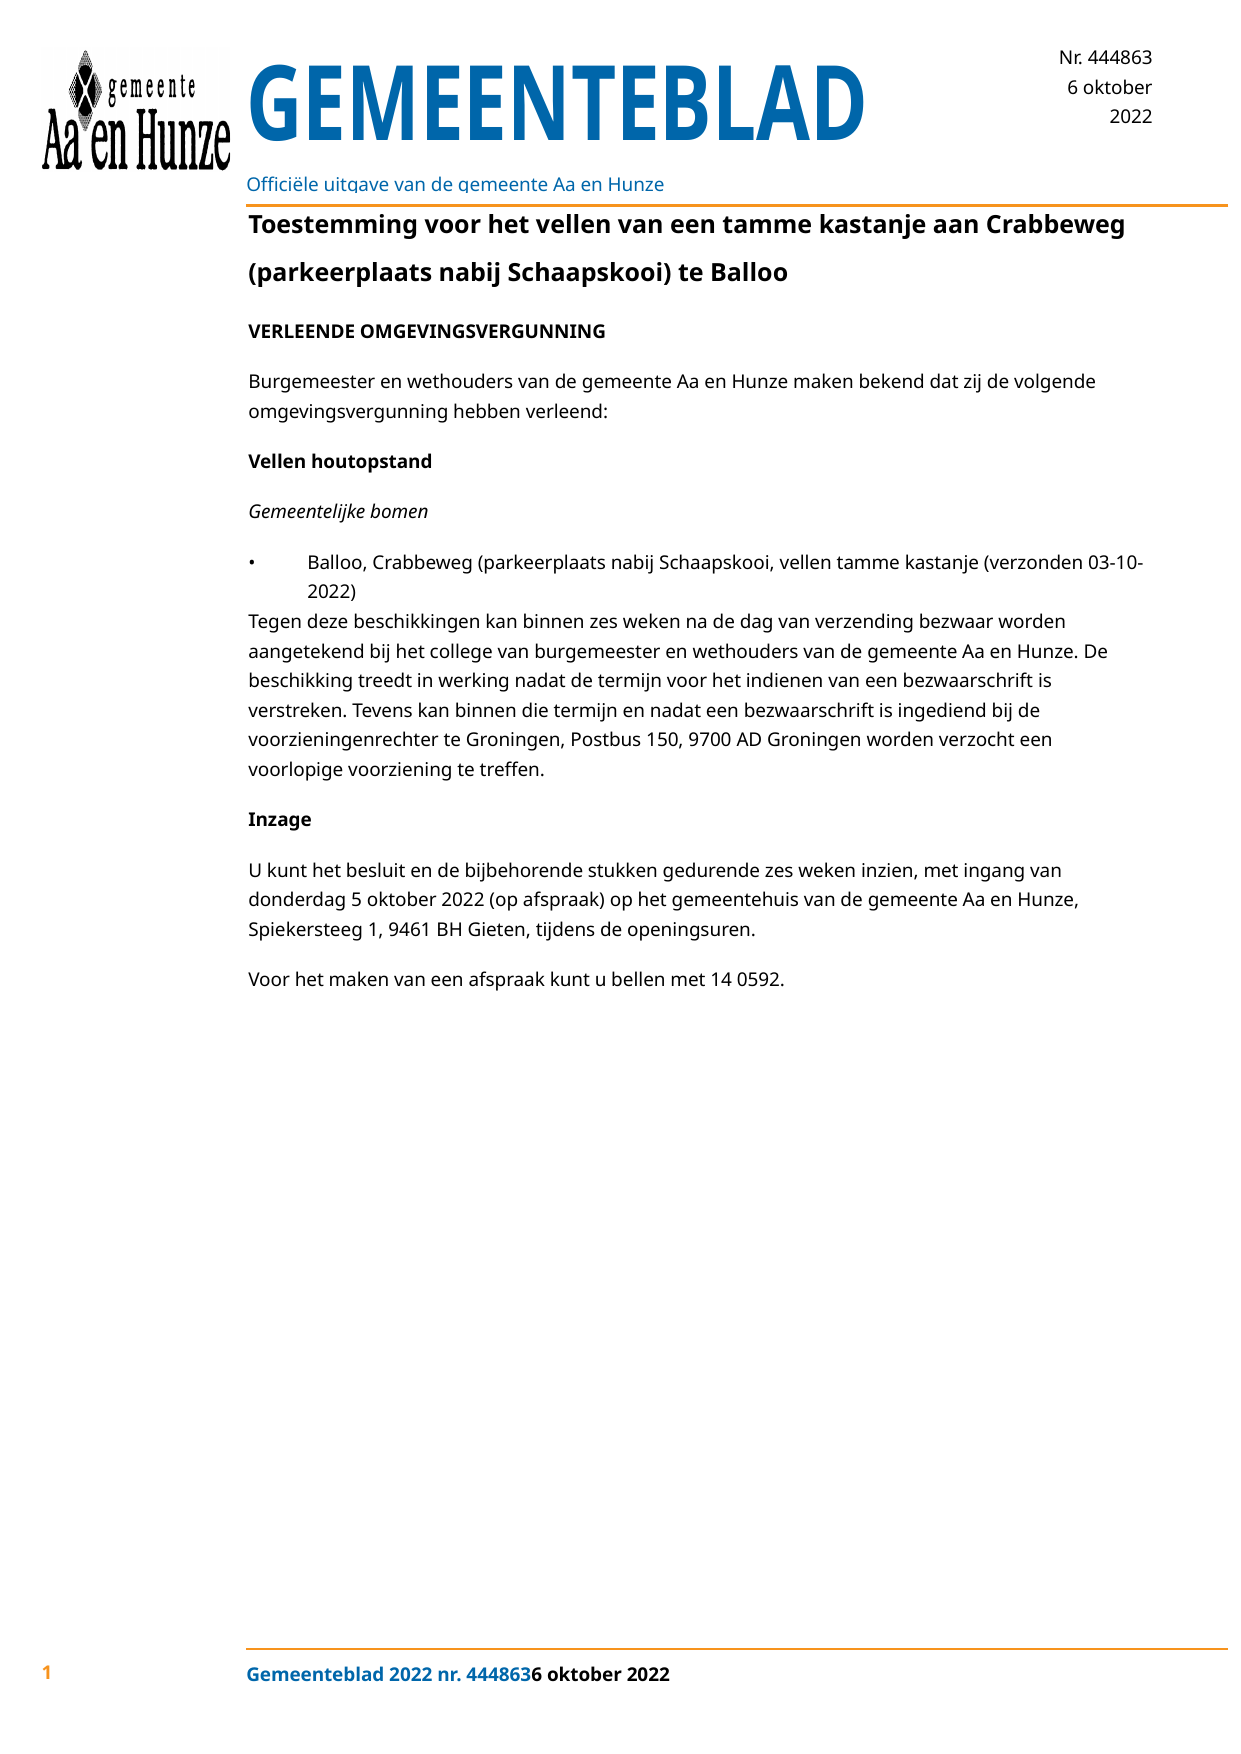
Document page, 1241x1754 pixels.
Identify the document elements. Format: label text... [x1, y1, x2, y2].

text Voor het maken van een afspraak kunt u bellen met 14 0592. [248, 967, 1152, 992]
text Inzage [248, 807, 1152, 832]
text Burgemeester en wethouders van de gemeente Aa en Hunze maken bekend dat zij de volgende omgevingsvergunning hebben verleend: [248, 368, 1152, 424]
text Tegen deze beschikkingen kan binnen zes weken na de dag van verzending bezwaar worden aangetekend bij het college van burgemeester en wethouders van de gemeente Aa en Hunze. De beschikking treedt in werking nadat de termijn voor het indienen van een bezwaarschrift is verstreken. Tevens kan binnen die termijn en nadat een bezwaarschrift is ingediend bij de voorzieningenrechter te Groningen, Postbus 150, 9700 AD Groningen worden verzocht een voorlopige voorziening te treffen. [248, 608, 1152, 782]
text Toestemming voor het vellen van een tamme kastanje aan Crabbeweg (parkeerplaats nabij Schaapskooi) te Balloo [248, 207, 1152, 288]
text Vellen houtopstand [248, 448, 1152, 474]
picture [41, 47, 231, 172]
list Balloo, Crabbeweg (parkeerplaats nabij Schaapskooi, vellen tamme kastanje (verzonden 03-10-2022) [248, 549, 1152, 604]
text U kunt het besluit en de bijbehorende stukken gedurende zes weken inzien, met ingang van donderdag 5 oktober 2022 (op afspraak) op het gemeentehuis van de gemeente Aa en Hunze, Spiekersteeg 1, 9461 BH Gieten, tijdens de openingsuren. [248, 857, 1152, 942]
text VERLEENDE OMGEVINGSVERGUNNING [248, 318, 1152, 344]
text Gemeentelijke bomen [248, 499, 1152, 524]
